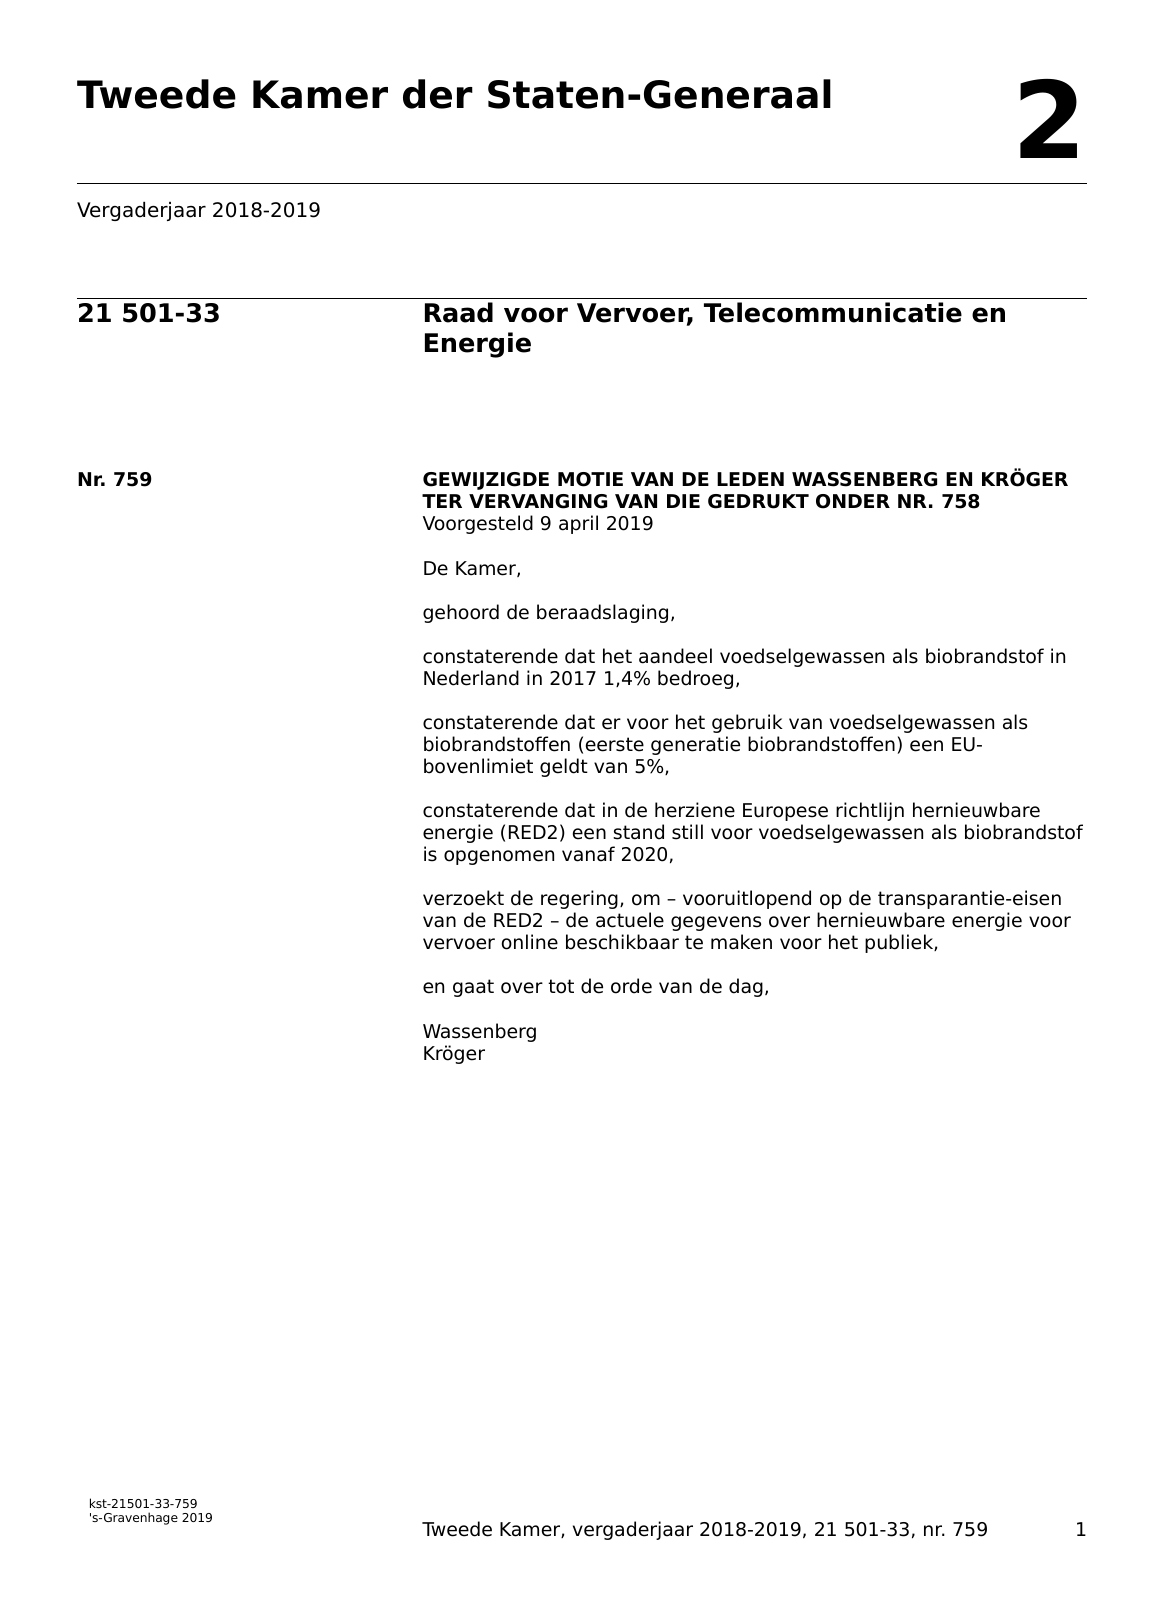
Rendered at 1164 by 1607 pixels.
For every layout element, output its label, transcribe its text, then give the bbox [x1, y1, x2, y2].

subtitle 21 501-33 Raad voor Vervoer, Telecommunicatie en Energie [77, 299, 1087, 358]
subtitle Nr. 759 GEWIJZIGDE MOTIE VAN DE LEDEN WASSENBERG EN KRÖGER TER VERVANGING VAN DIE GEDRUKT ONDER NR. 758 [77, 469, 1087, 513]
text Kröger [422, 1042, 1087, 1064]
text Wassenberg [422, 1021, 1087, 1042]
text kst-21501-33-759 [88, 1497, 323, 1511]
table_header 2 [886, 59, 1087, 183]
text gehoord de beraadslaging, [422, 602, 1087, 624]
text verzoekt de regering, om – vooruitlopend op de transparantie-eisen van de RED2 – de actuele gegevens over hernieuwbare energie voor vervoer online beschikbaar te maken voor het publiek, [422, 888, 1087, 954]
text 's-Gravenhage 2019 [88, 1511, 323, 1525]
text constaterende dat het aandeel voedselgewassen als biobrandstof in Nederland in 2017 1,4% bedroeg, [422, 646, 1087, 690]
text constaterende dat er voor het gebruik van voedselgewassen als biobrandstoffen (eerste generatie biobrandstoffen) een EU-bovenlimiet geldt van 5%, [422, 712, 1087, 778]
table_cell Vergaderjaar 2018-2019 [77, 184, 1087, 298]
text Voorgesteld 9 april 2019 [422, 513, 1087, 535]
text en gaat over tot de orde van de dag, [422, 976, 1087, 998]
text De Kamer, [422, 557, 1087, 579]
table_header Tweede Kamer der Staten-Generaal [77, 59, 886, 183]
text constaterende dat in de herziene Europese richtlijn hernieuwbare energie (RED2) een stand still voor voedselgewassen als biobrandstof is opgenomen vanaf 2020, [422, 800, 1087, 866]
